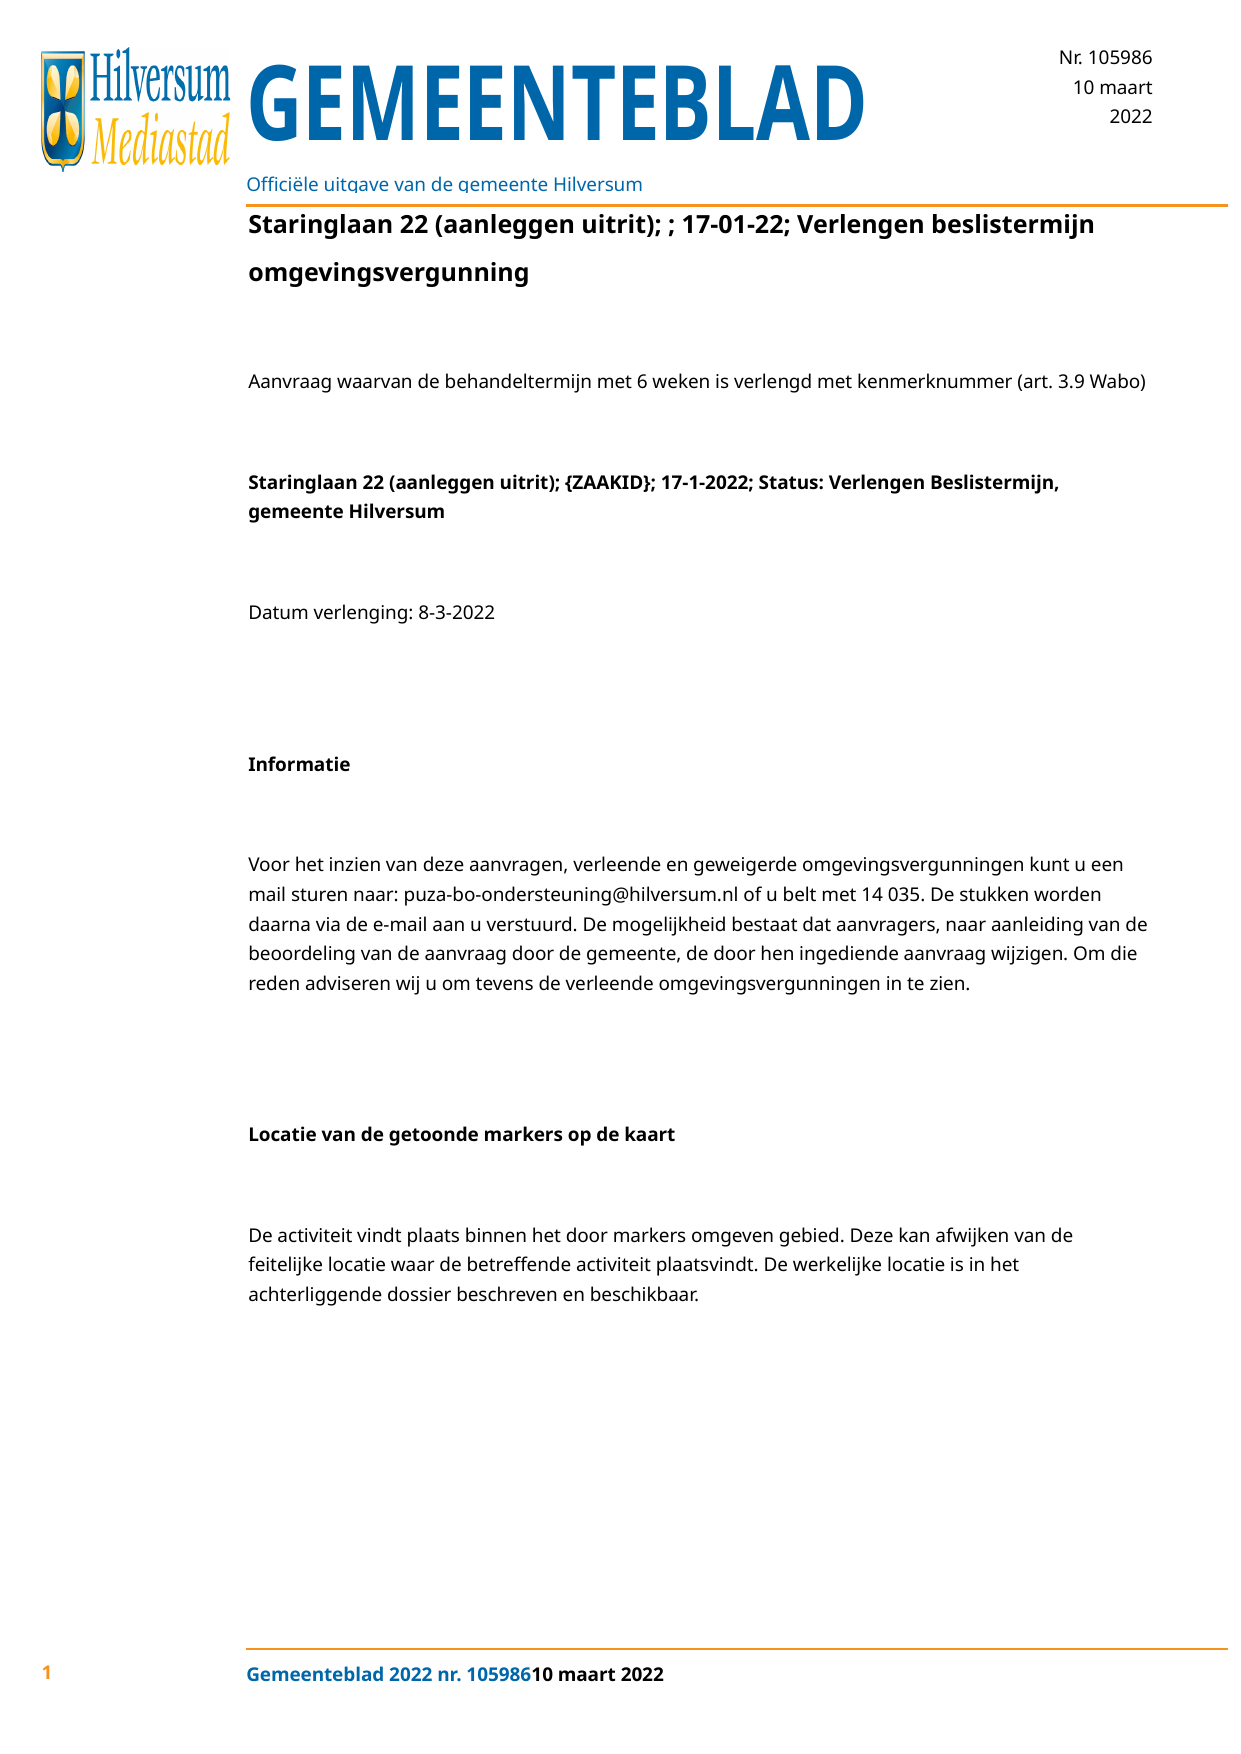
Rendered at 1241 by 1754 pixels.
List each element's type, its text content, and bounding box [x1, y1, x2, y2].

text Informatie [248, 751, 1152, 777]
text Staringlaan 22 (aanleggen uitrit); ; 17-01-22; Verlengen beslistermijn omgevingsvergunning [248, 207, 1152, 288]
picture [41, 47, 231, 172]
text Datum verlenging: 8-3-2022 [248, 599, 1152, 625]
text Aanvraag waarvan de behandeltermijn met 6 weken is verlengd met kenmerknummer (art. 3.9 Wabo) [248, 368, 1152, 394]
text Voor het inzien van deze aanvragen, verleende en geweigerde omgevingsvergunningen kunt u een mail sturen naar: puza-bo-ondersteuning@hilversum.nl of u belt met 14 035. De stukken worden daarna via de e-mail aan u verstuurd. De mogelijkheid bestaat dat aanvragers, naar aanleiding van de beoordeling van de aanvraag door de gemeente, de door hen ingediende aanvraag wijzigen. Om die reden adviseren wij u om tevens de verleende omgevingsvergunningen in te zien. [248, 852, 1152, 996]
text De activiteit vindt plaats binnen het door markers omgeven gebied. Deze kan afwijken van de feitelijke locatie waar de betreffende activiteit plaatsvindt. De werkelijke locatie is in het achterliggende dossier beschreven en beschikbaar. [248, 1222, 1152, 1307]
text Staringlaan 22 (aanleggen uitrit); {ZAAKID}; 17-1-2022; Status: Verlengen Beslistermijn, gemeente Hilversum [248, 469, 1152, 524]
text Locatie van de getoonde markers op de kaart [248, 1121, 1152, 1147]
